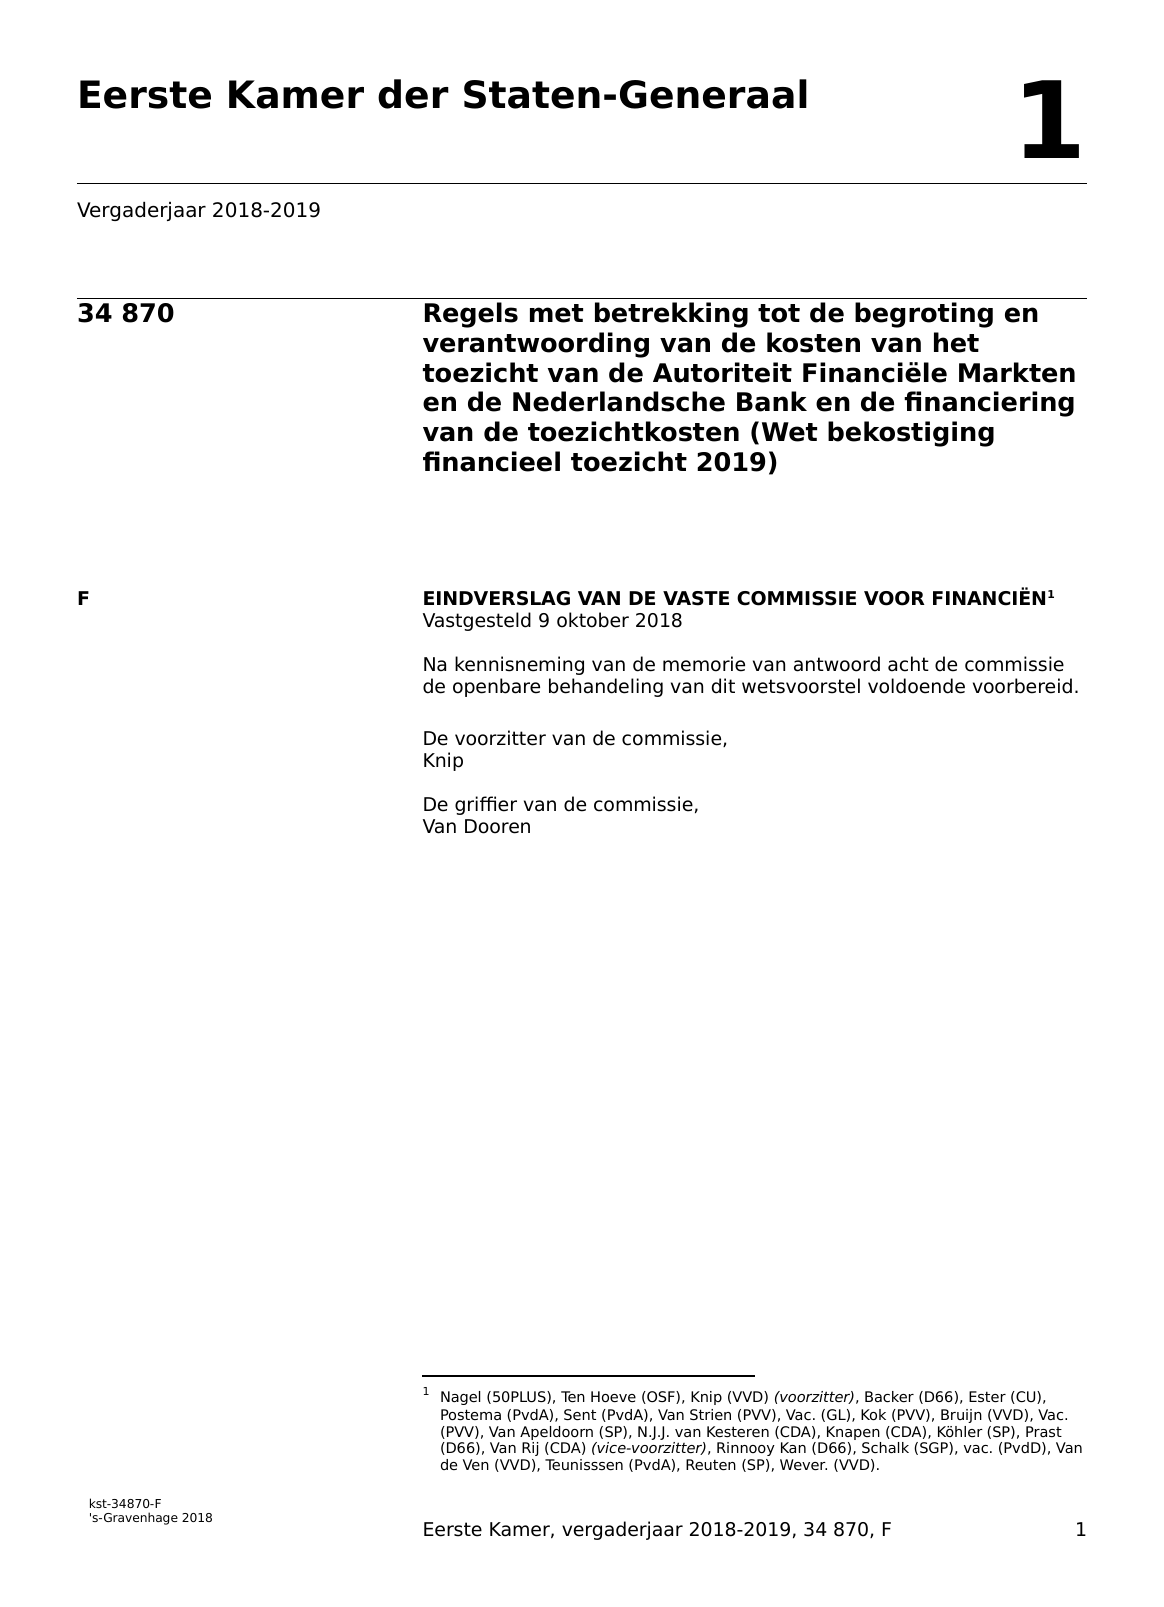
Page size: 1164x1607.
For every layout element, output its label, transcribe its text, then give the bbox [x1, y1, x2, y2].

subtitle 34 870 Regels met betrekking tot de begroting en verantwoording van de kosten van het toezicht van de Autoriteit Financiële Markten en de Nederlandsche Bank en de financiering van de toezichtkosten (Wet bekostiging financieel toezicht 2019) [77, 299, 1087, 477]
table_header 1 [886, 59, 1087, 183]
text De voorzitter van de commissie, Knip [422, 728, 1087, 772]
text Nagel (50PLUS), Ten Hoeve (OSF), Knip (VVD) (voorzitter), Backer (D66), Ester (CU), Postema (PvdA), Sent (PvdA), Van Strien (PVV), Vac. (GL), Kok (PVV), Bruijn (VVD), Vac. (PVV), Van Apeldoorn (SP), N.J.J. van Kesteren (CDA), Knapen (CDA), Köhler (SP), Prast (D66), Van Rij (CDA) (vice-voorzitter), Rinnooy Kan (D66), Schalk (SGP), vac. (PvdD), Van de Ven (VVD), Teunisssen (PvdA), Reuten (SP), Wever. (VVD). [422, 1385, 1087, 1474]
text Na kennisneming van de memorie van antwoord acht de commissie de openbare behandeling van dit wetsvoorstel voldoende voorbereid. [422, 654, 1087, 698]
subtitle F EINDVERSLAG VAN DE VASTE COMMISSIE VOOR FINANCIËN [77, 588, 1087, 610]
text De griffier van de commissie, Van Dooren [422, 794, 1087, 838]
text kst-34870-F [88, 1497, 323, 1511]
table_cell Vergaderjaar 2018-2019 [77, 184, 1087, 298]
text Vastgesteld 9 oktober 2018 [422, 610, 1087, 632]
table_header Eerste Kamer der Staten-Generaal [77, 59, 886, 183]
text 's-Gravenhage 2018 [88, 1511, 323, 1525]
